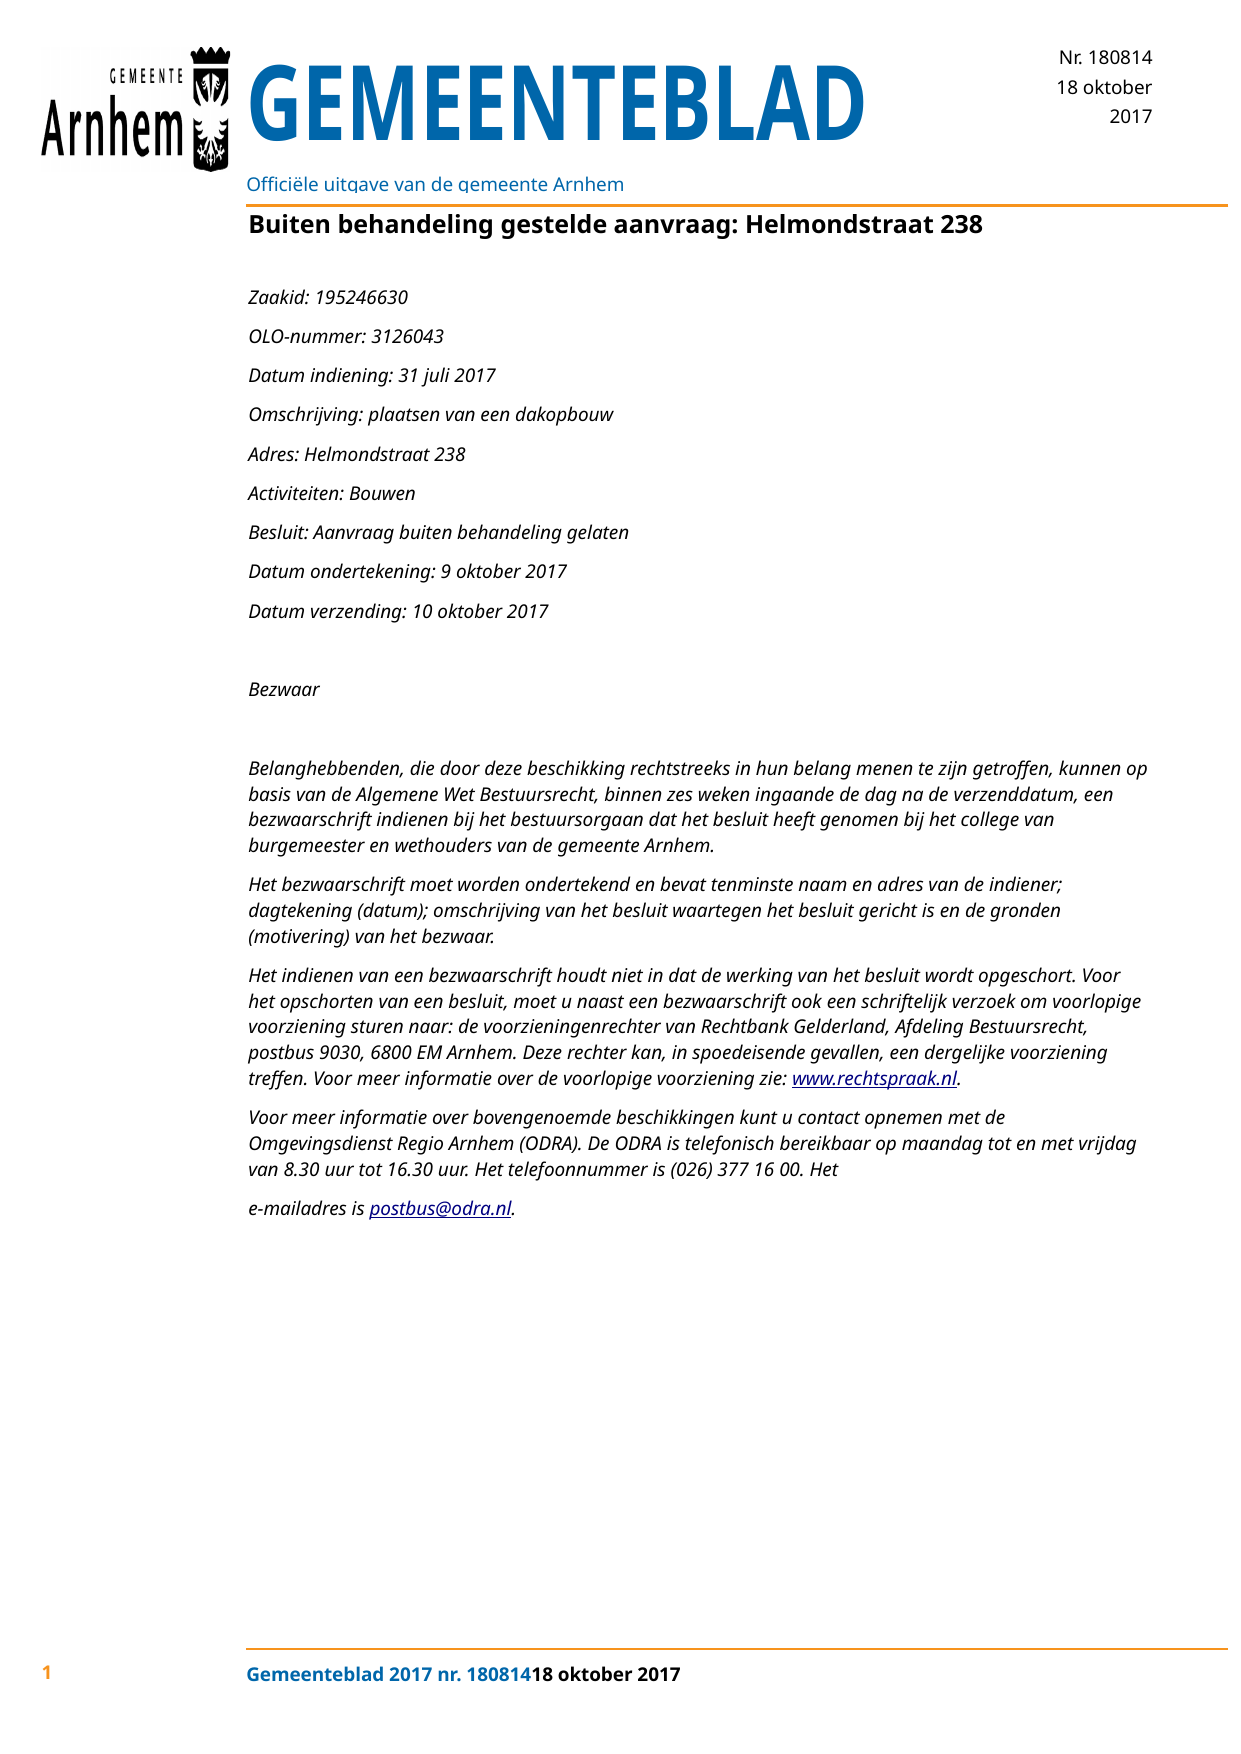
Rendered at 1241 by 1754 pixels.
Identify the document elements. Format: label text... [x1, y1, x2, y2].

text Adres: Helmondstraat 238 [248, 441, 1152, 467]
text Belanghebbenden, die door deze beschikking rechtstreeks in hun belang menen te zijn getroffen, kunnen op basis van de Algemene Wet Bestuursrecht, binnen zes weken ingaande de dag na de verzenddatum, een bezwaarschrift indienen bij het bestuursorgaan dat het besluit heeft genomen bij het college van burgemeester en wethouders van de gemeente Arnhem. [248, 755, 1152, 858]
text Omschrijving: plaatsen van een dakopbouw [248, 402, 1152, 427]
text Voor meer informatie over bovengenoemde beschikkingen kunt u contact opnemen met de Omgevingsdienst Regio Arnhem (ODRA). De ODRA is telefonisch bereikbaar op maandag tot en met vrijdag van 8.30 uur tot 16.30 uur. Het telefoonnummer is (026) 377 16 00. Het [248, 1104, 1152, 1182]
text Datum indiening: 31 juli 2017 [248, 362, 1152, 388]
text Datum verzending: 10 oktober 2017 [248, 598, 1152, 624]
picture [41, 47, 231, 172]
text Activiteiten: Bouwen [248, 480, 1152, 506]
text Bezwaar [248, 677, 1152, 702]
text Zaakid: 195246630 [248, 284, 1152, 309]
text OLO-nummer: 3126043 [248, 323, 1152, 349]
text Het indienen van een bezwaarschrift houdt niet in dat de werking van het besluit wordt opgeschort. Voor het opschorten van een besluit, moet u naast een bezwaarschrift ook een schriftelijk verzoek om voorlopige voorziening sturen naar: de voorzieningenrechter van Rechtbank Gelderland, Afdeling Bestuursrecht, postbus 9030, 6800 EM Arnhem. Deze rechter kan, in spoedeisende gevallen, een dergelijke voorziening treffen. Voor meer informatie over de voorlopige voorziening zie: www.rechtspraak.nl. [248, 962, 1152, 1091]
text Het bezwaarschrift moet worden ondertekend en bevat tenminste naam en adres van de indiener; dagtekening (datum); omschrijving van het besluit waartegen het besluit gericht is en de gronden (motivering) van het bezwaar. [248, 872, 1152, 949]
text Datum ondertekening: 9 oktober 2017 [248, 559, 1152, 584]
text Buiten behandeling gestelde aanvraag: Helmondstraat 238 [248, 207, 1152, 241]
text e-mailadres is postbus@odra.nl. [248, 1195, 1152, 1221]
text Besluit: Aanvraag buiten behandeling gelaten [248, 519, 1152, 545]
